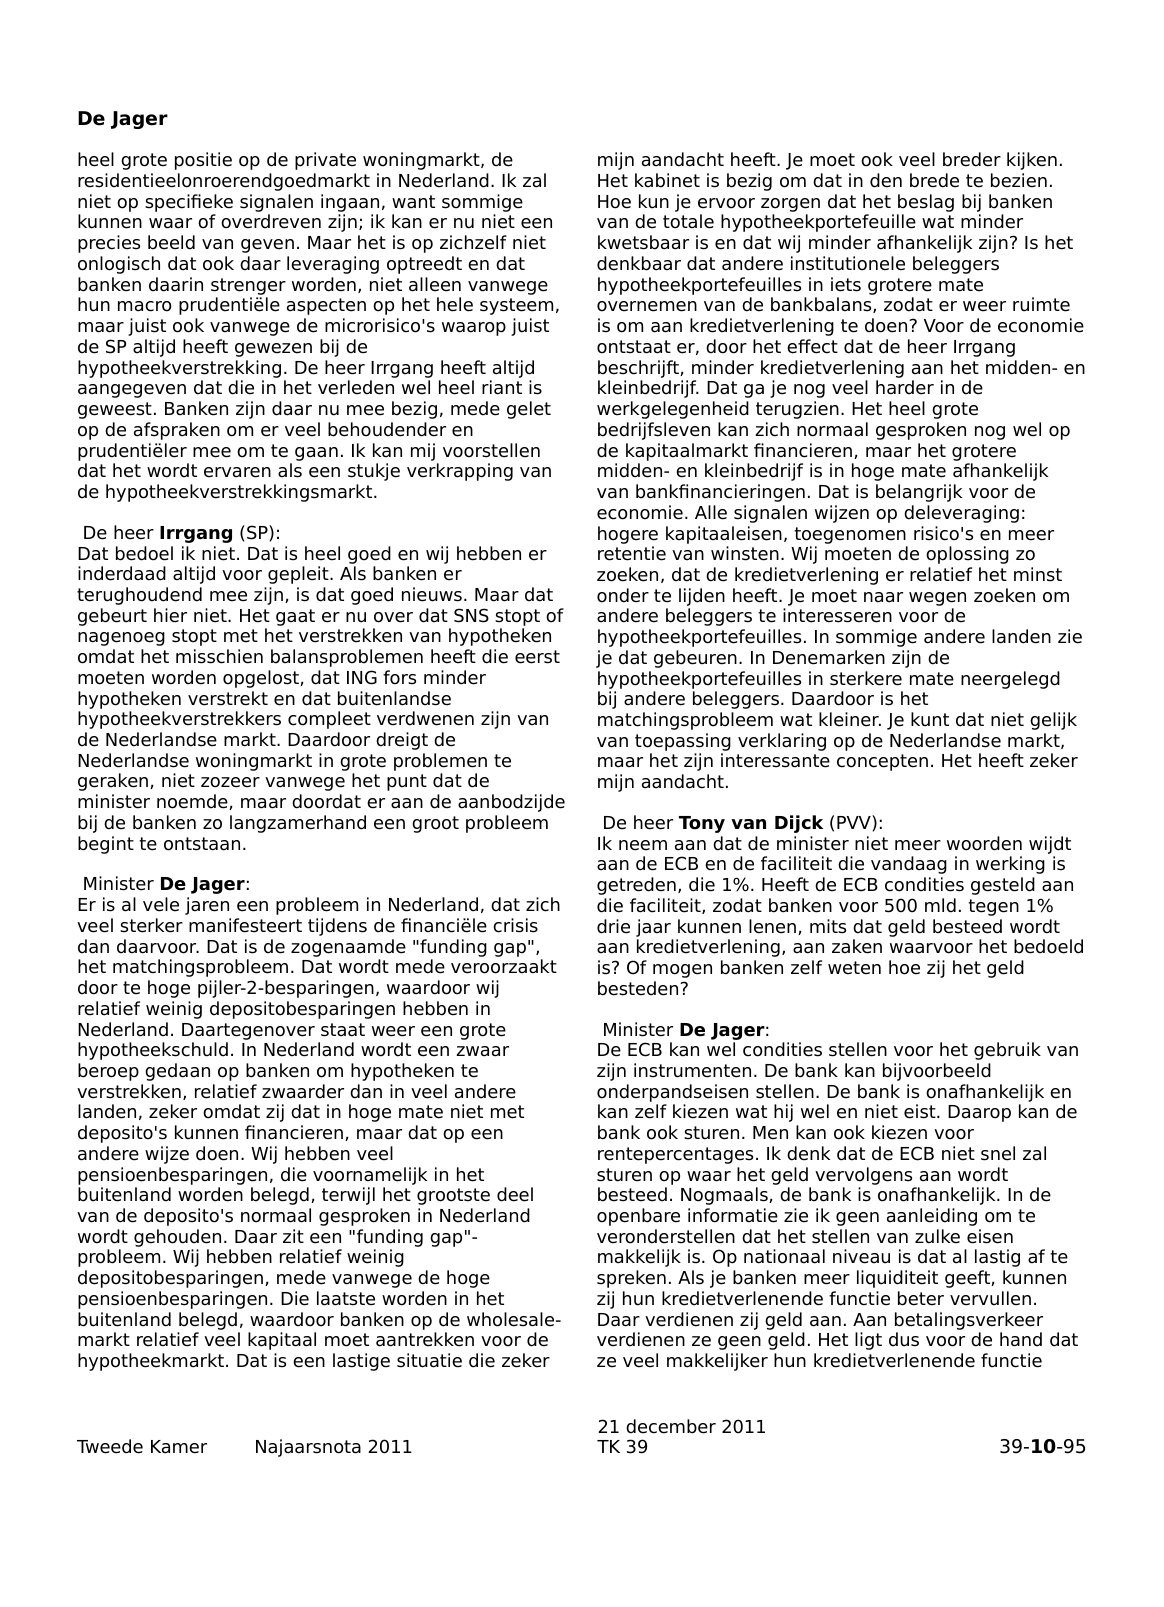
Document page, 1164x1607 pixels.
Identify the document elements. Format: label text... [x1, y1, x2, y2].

text De heer Irrgang (SP): [77, 523, 567, 543]
text Minister De Jager: [596, 1019, 1087, 1040]
text Minister De Jager: [77, 874, 567, 895]
text De ECB kan wel condities stellen voor het gebruik van zijn instrumenten. De bank kan bijvoorbeeld onderpandseisen stellen. De bank is onafhankelijk en kan zelf kiezen wat hij wel en niet eist. Daarop kan de bank ook sturen. Men kan ook kiezen voor rentepercentages. Ik denk dat de ECB niet snel zal sturen op waar het geld vervolgens aan wordt besteed. Nogmaals, de bank is onafhankelijk. In de openbare informatie zie ik geen aanleiding om te veronderstellen dat het stellen van zulke eisen makkelijk is. Op nationaal niveau is dat al lastig af te spreken. Als je banken meer liquiditeit geeft, kunnen zij hun kredietverlenende functie beter vervullen. Daar verdienen zij geld aan. Aan betalingsverkeer verdienen ze geen geld. Het ligt dus voor de hand dat ze veel makkelijker hun kredietverlenende functie [596, 1040, 1087, 1372]
text mijn aandacht heeft. Je moet ook veel breder kijken. Het kabinet is bezig om dat in den brede te bezien. Hoe kun je ervoor zorgen dat het beslag bij banken van de totale hypotheekportefeuille wat minder kwetsbaar is en dat wij minder afhankelijk zijn? Is het denkbaar dat andere institutionele beleggers hypotheekportefeuilles in iets grotere mate overnemen van de bankbalans, zodat er weer ruimte is om aan kredietverlening te doen? Voor de economie ontstaat er, door het effect dat de heer Irrgang beschrijft, minder kredietverlening aan het midden- en kleinbedrijf. Dat ga je nog veel harder in de werkgelegenheid terugzien. Het heel grote bedrijfsleven kan zich normaal gesproken nog wel op de kapitaalmarkt financieren, maar het grotere midden- en kleinbedrijf is in hoge mate afhankelijk van bankfinancieringen. Dat is belangrijk voor de economie. Alle signalen wijzen op deleveraging: hogere kapitaaleisen, toegenomen risico's en meer retentie van winsten. Wij moeten de oplossing zo zoeken, dat de kredietverlening er relatief het minst onder te lijden heeft. Je moet naar wegen zoeken om andere beleggers te interesseren voor de hypotheekportefeuilles. In sommige andere landen zie je dat gebeuren. In Denemarken zijn de hypotheekportefeuilles in sterkere mate neergelegd bij andere beleggers. Daardoor is het matchingsprobleem wat kleiner. Je kunt dat niet gelijk van toepassing verklaring op de Nederlandse markt, maar het zijn interessante concepten. Het heeft zeker mijn aandacht. [596, 150, 1087, 793]
text De heer Tony van Dijck (PVV): [596, 813, 1087, 833]
text Dat bedoel ik niet. Dat is heel goed en wij hebben er inderdaad altijd voor gepleit. Als banken er terughoudend mee zijn, is dat goed nieuws. Maar dat gebeurt hier niet. Het gaat er nu over dat SNS stopt of nagenoeg stopt met het verstrekken van hypotheken omdat het misschien balansproblemen heeft die eerst moeten worden opgelost, dat ING fors minder hypotheken verstrekt en dat buitenlandse hypotheekverstrekkers compleet verdwenen zijn van de Nederlandse markt. Daardoor dreigt de Nederlandse woningmarkt in grote problemen te geraken, niet zozeer vanwege het punt dat de minister noemde, maar doordat er aan de aanbodzijde bij de banken zo langzamerhand een groot probleem begint te ontstaan. [77, 543, 567, 854]
text heel grote positie op de private woningmarkt, de residentieelonroerendgoedmarkt in Nederland. Ik zal niet op specifieke signalen ingaan, want sommige kunnen waar of overdreven zijn; ik kan er nu niet een precies beeld van geven. Maar het is op zichzelf niet onlogisch dat ook daar leveraging optreedt en dat banken daarin strenger worden, niet alleen vanwege hun macro prudentiële aspecten op het hele systeem, maar juist ook vanwege de microrisico's waarop juist de SP altijd heeft gewezen bij de hypotheekverstrekking. De heer Irrgang heeft altijd aangegeven dat die in het verleden wel heel riant is geweest. Banken zijn daar nu mee bezig, mede gelet op de afspraken om er veel behoudender en prudentiëler mee om te gaan. Ik kan mij voorstellen dat het wordt ervaren als een stukje verkrapping van de hypotheekverstrekkingsmarkt. [77, 150, 567, 503]
text Er is al vele jaren een probleem in Nederland, dat zich veel sterker manifesteert tijdens de financiële crisis dan daarvoor. Dat is de zogenaamde "funding gap", het matchingsprobleem. Dat wordt mede veroorzaakt door te hoge pijler-2-besparingen, waardoor wij relatief weinig depositobesparingen hebben in Nederland. Daartegenover staat weer een grote hypotheekschuld. In Nederland wordt een zwaar beroep gedaan op banken om hypotheken te verstrekken, relatief zwaarder dan in veel andere landen, zeker omdat zij dat in hoge mate niet met deposito's kunnen financieren, maar dat op een andere wijze doen. Wij hebben veel pensioenbesparingen, die voornamelijk in het buitenland worden belegd, terwijl het grootste deel van de deposito's normaal gesproken in Nederland wordt gehouden. Daar zit een "funding gap"-probleem. Wij hebben relatief weinig depositobesparingen, mede vanwege de hoge pensioenbesparingen. Die laatste worden in het buitenland belegd, waardoor banken op de wholesale-markt relatief veel kapitaal moet aantrekken voor de hypotheekmarkt. Dat is een lastige situatie die zeker [77, 895, 567, 1372]
text Ik neem aan dat de minister niet meer woorden wijdt aan de ECB en de faciliteit die vandaag in werking is getreden, die 1%. Heeft de ECB condities gesteld aan die faciliteit, zodat banken voor 500 mld. tegen 1% drie jaar kunnen lenen, mits dat geld besteed wordt aan kredietverlening, aan zaken waarvoor het bedoeld is? Of mogen banken zelf weten hoe zij het geld besteden? [596, 833, 1087, 999]
